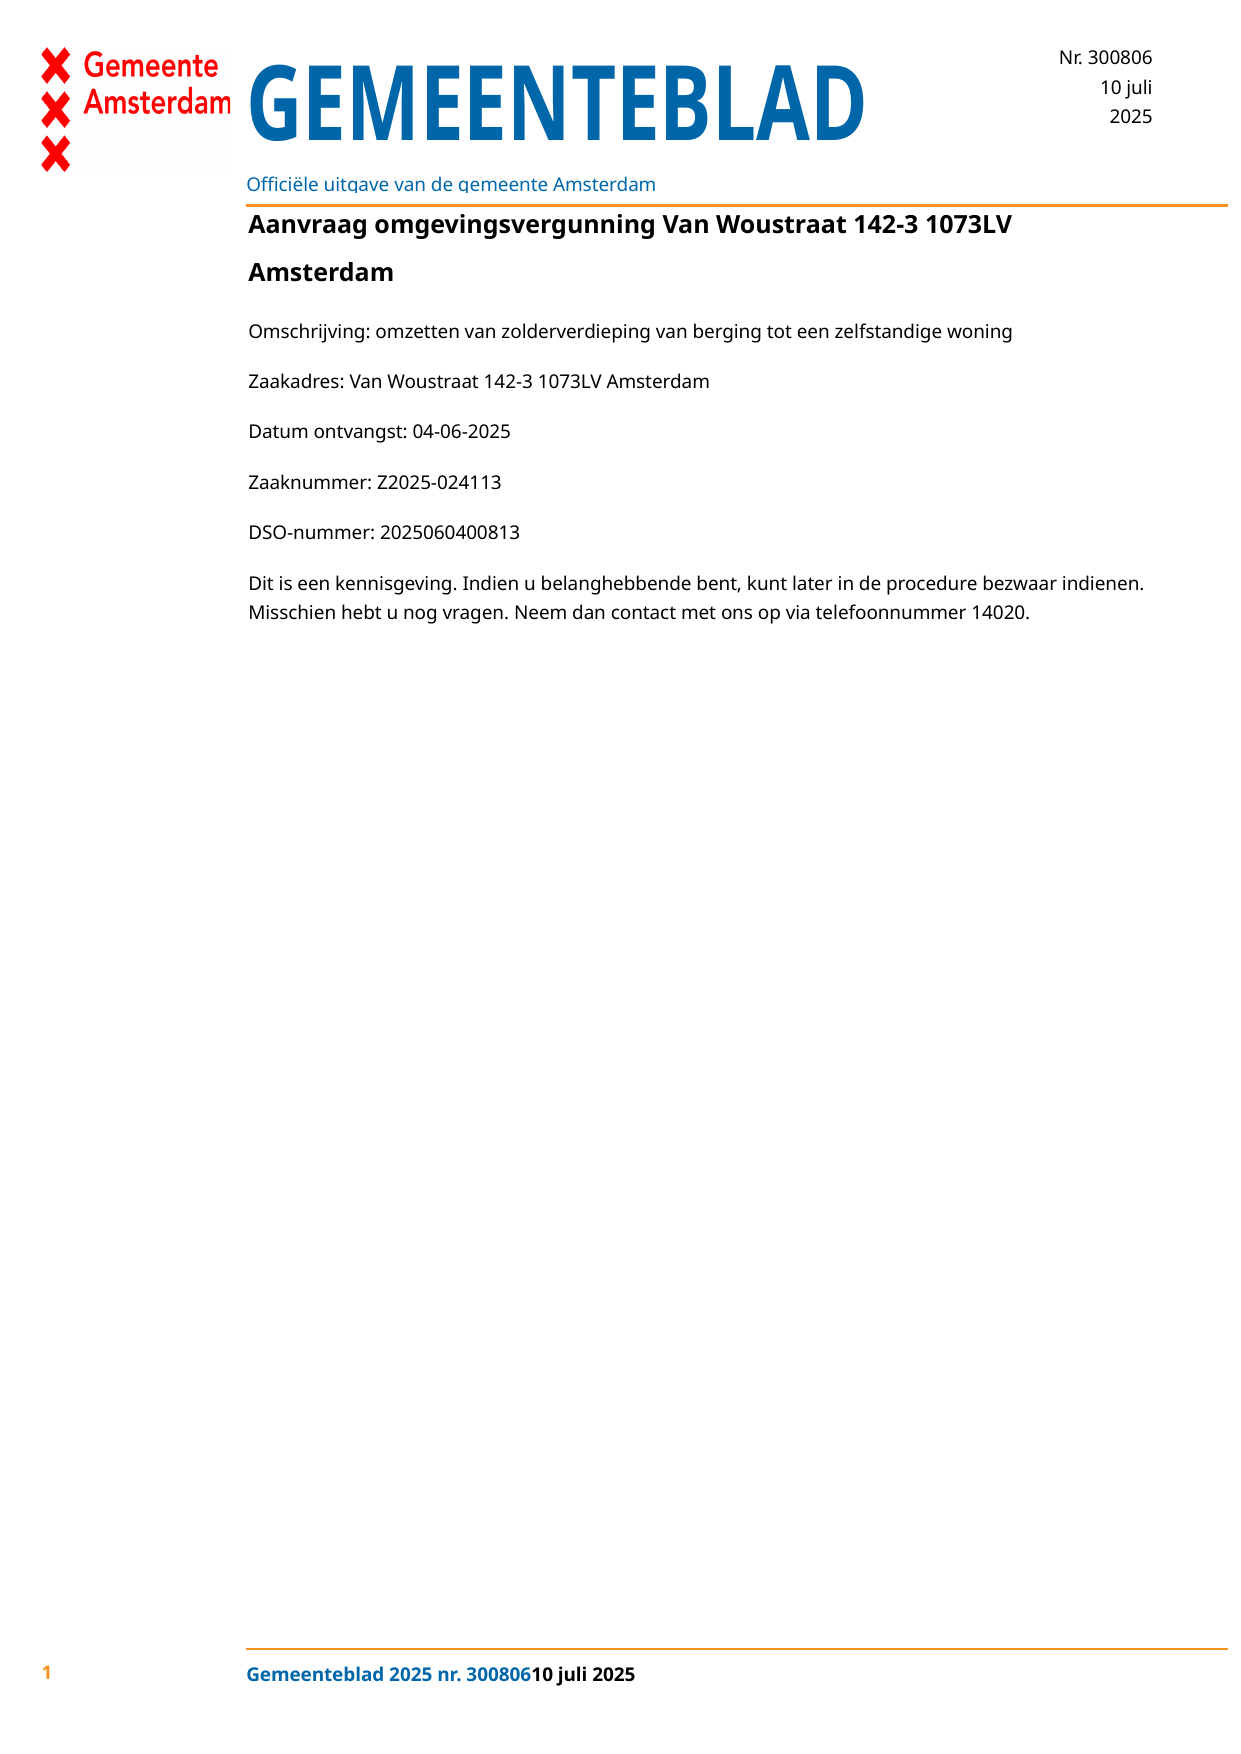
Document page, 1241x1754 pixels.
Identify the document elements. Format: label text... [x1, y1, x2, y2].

picture [41, 47, 231, 172]
text Zaakadres: Van Woustraat 142-3 1073LV Amsterdam [248, 368, 1152, 394]
text Aanvraag omgevingsvergunning Van Woustraat 142-3 1073LV Amsterdam [248, 207, 1152, 288]
text Omschrijving: omzetten van zolderverdieping van berging tot een zelfstandige woning [248, 318, 1152, 344]
text Dit is een kennisgeving. Indien u belanghebbende bent, kunt later in de procedure bezwaar indienen. Misschien hebt u nog vragen. Neem dan contact met ons op via telefoonnummer 14020. [248, 570, 1152, 625]
text Zaaknummer: Z2025-024113 [248, 469, 1152, 495]
text DSO-nummer: 2025060400813 [248, 519, 1152, 545]
text Datum ontvangst: 04-06-2025 [248, 419, 1152, 444]
